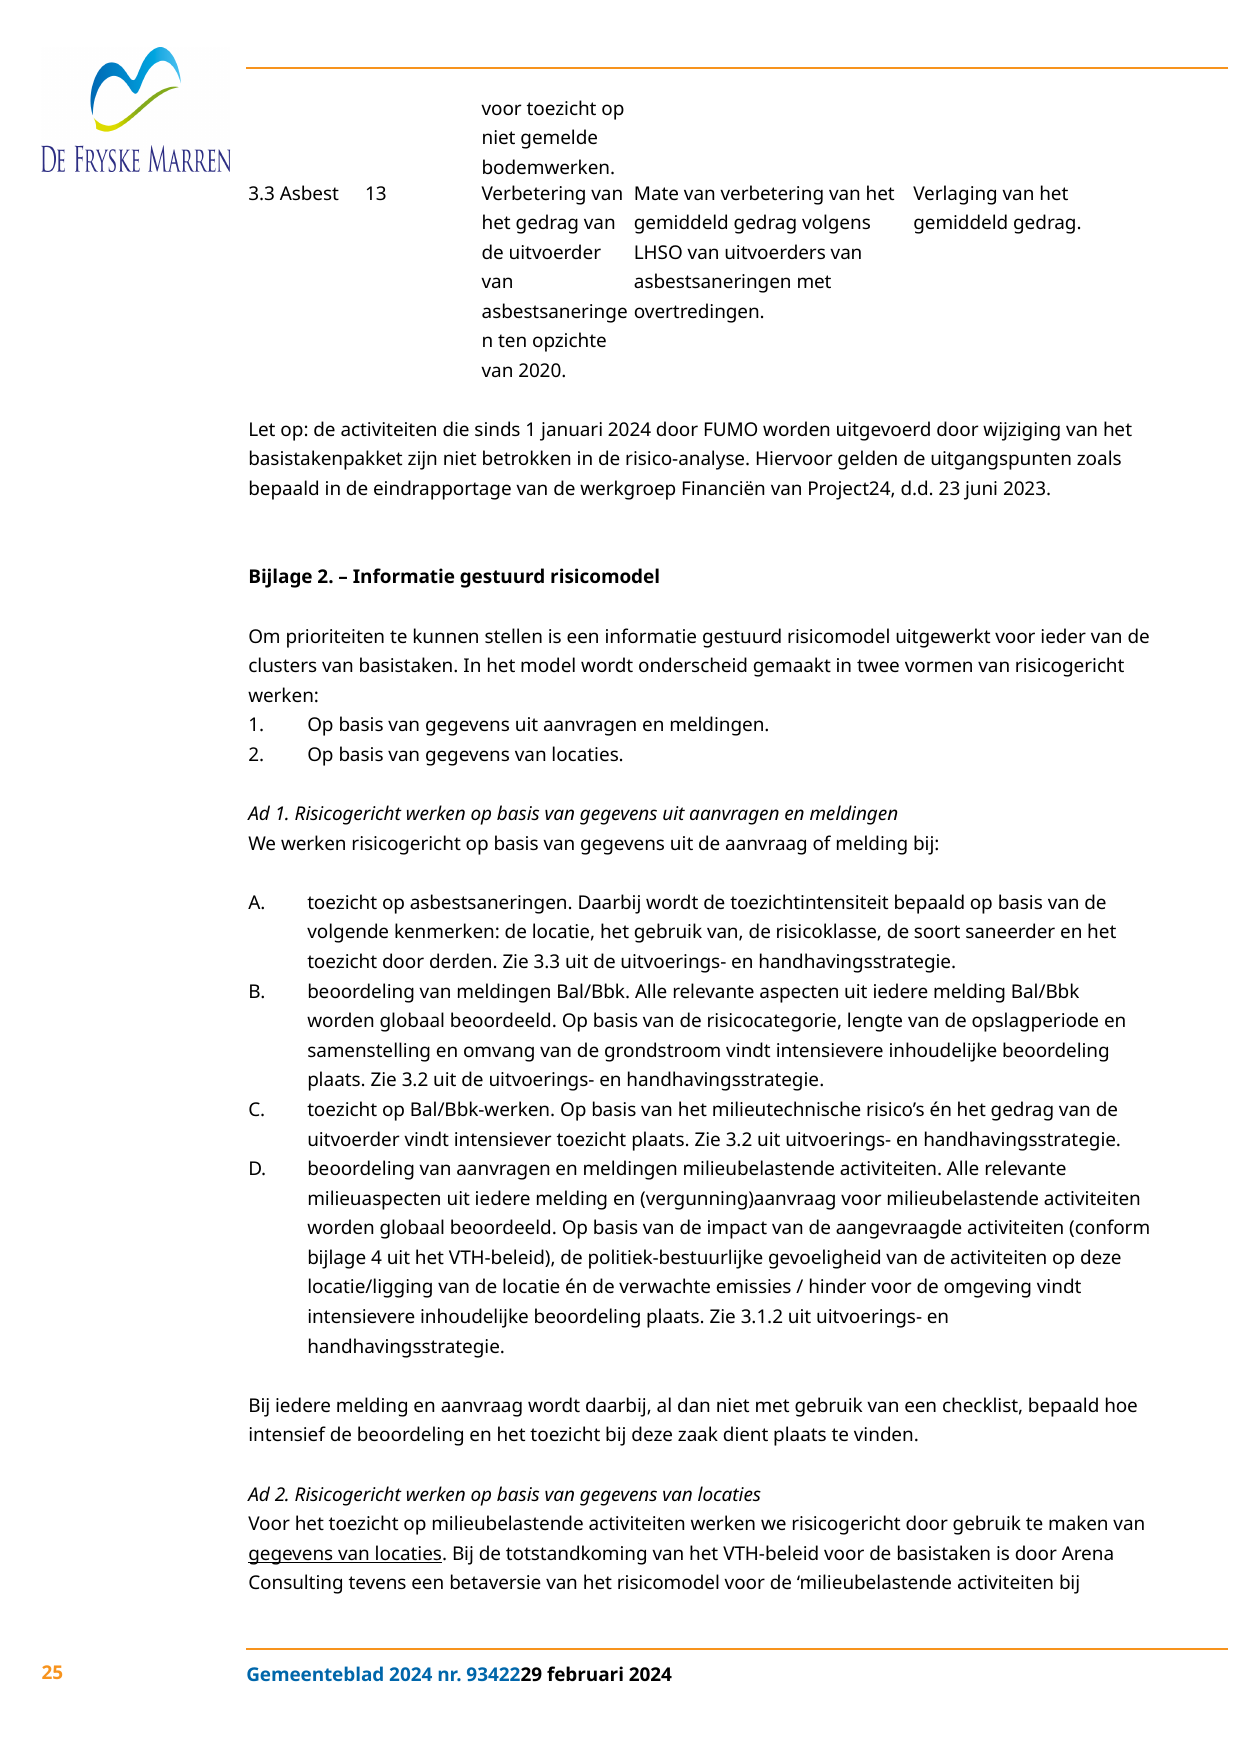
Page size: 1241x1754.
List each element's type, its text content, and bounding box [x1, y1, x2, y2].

picture [41, 47, 231, 172]
text Bij iedere melding en aanvraag wordt daarbij, al dan niet met gebruik van een checklist, bepaald hoe intensief de beoordeling en het toezicht bij deze zaak dient plaats te vinden. [248, 1392, 1152, 1447]
table_cell Verbetering van het gedrag van de uitvoerder van asbestsaneringen ten opzichte van 2020. [481, 180, 634, 383]
table_cell [913, 95, 1152, 180]
text We werken risicogericht op basis van gegevens uit de aanvraag of melding bij: [248, 830, 1152, 856]
text Let op: de activiteiten die sinds 1 januari 2024 door FUMO worden uitgevoerd door wijziging van het basistakenpakket zijn niet betrokken in de risico-analyse. Hiervoor gelden de uitgangspunten zoals bepaald in de eindrapportage van de werkgroep Financiën van Project24, d.d. 23 juni 2023. [248, 416, 1152, 501]
text Ad 1. Risicogericht werken op basis van gegevens uit aanvragen en meldingen [248, 800, 1152, 826]
table_cell Mate van verbetering van het gemiddeld gedrag volgens LHSO van uitvoerders van asbestsaneringen met overtredingen. [634, 180, 913, 383]
text Voor het toezicht op milieubelastende activiteiten werken we risicogericht door gebruik te maken van gegevens van locaties. Bij de totstandkoming van het VTH-beleid voor de basistaken is door Arena Consulting tevens een betaversie van het risicomodel voor de ‘milieubelastende activiteiten bij [248, 1510, 1152, 1595]
text Bijlage 2. – Informatie gestuurd risicomodel [248, 564, 1152, 589]
table_cell 13 [365, 180, 481, 383]
list toezicht op asbestsaneringen. Daarbij wordt de toezichtintensiteit bepaald op basis van de volgende kenmerken: de locatie, het gebruik van, de risicoklasse, de soort saneerder en het toezicht door derden. Zie 3.3 uit de uitvoerings- en handhavingsstrategie. [248, 889, 1152, 974]
table_cell [634, 95, 913, 180]
text Ad 2. Risicogericht werken op basis van gegevens van locaties [248, 1481, 1152, 1506]
text Om prioriteiten te kunnen stellen is een informatie gestuurd risicomodel uitgewerkt voor ieder van de clusters van basistaken. In het model wordt onderscheid gemaakt in twee vormen van risicogericht werken: [248, 623, 1152, 708]
list Op basis van gegevens uit aanvragen en meldingen. [248, 712, 1152, 737]
list beoordeling van meldingen Bal/Bbk. Alle relevante aspecten uit iedere melding Bal/Bbk worden globaal beoordeeld. Op basis van de risicocategorie, lengte van de opslagperiode en samenstelling en omvang van de grondstroom vindt intensievere inhoudelijke beoordeling plaats. Zie 3.2 uit de uitvoerings- en handhavingsstrategie. [248, 978, 1152, 1092]
list beoordeling van aanvragen en meldingen milieubelastende activiteiten. Alle relevante milieuaspecten uit iedere melding en (vergunning)aanvraag voor milieubelastende activiteiten worden globaal beoordeeld. Op basis van de impact van de aangevraagde activiteiten (conform bijlage 4 uit het VTH-beleid), de politiek-bestuurlijke gevoeligheid van de activiteiten op deze locatie/ligging van de locatie én de verwachte emissies / hinder voor de omgeving vindt intensievere inhoudelijke beoordeling plaats. Zie 3.1.2 uit uitvoerings- en handhavingsstrategie. [248, 1155, 1152, 1358]
table_cell [248, 95, 365, 180]
table_cell 3.3 Asbest [248, 180, 365, 383]
table_cell [365, 95, 481, 180]
list Op basis van gegevens van locaties. [248, 741, 1152, 767]
table_cell Verlaging van het gemiddeld gedrag. [913, 180, 1152, 383]
list toezicht op Bal/Bbk-werken. Op basis van het milieutechnische risico’s én het gedrag van de uitvoerder vindt intensiever toezicht plaats. Zie 3.2 uit uitvoerings- en handhavingsstrategie. [248, 1096, 1152, 1151]
table_cell voor toezicht op niet gemelde bodemwerken. [481, 95, 634, 180]
